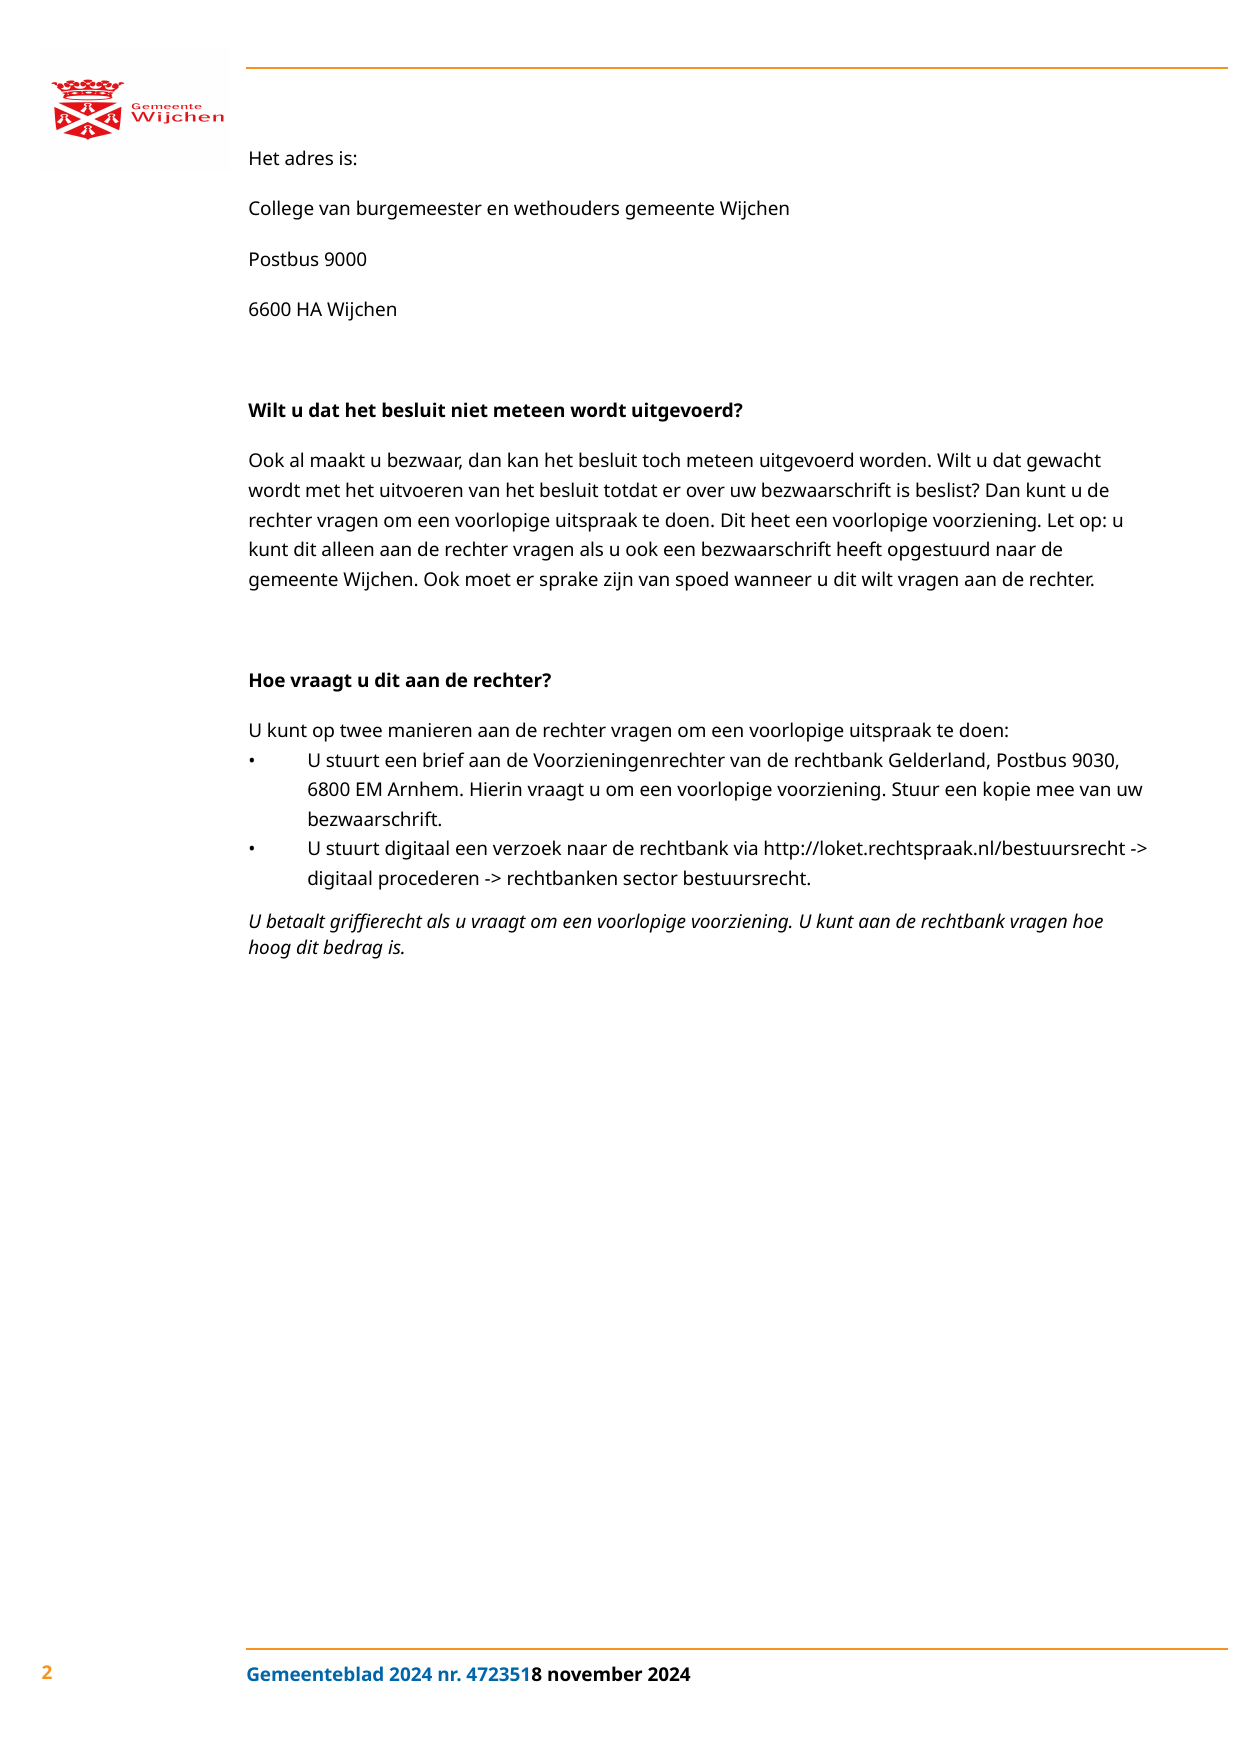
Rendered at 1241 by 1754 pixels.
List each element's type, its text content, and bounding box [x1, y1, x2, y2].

text 6600 HA Wijchen [248, 296, 1152, 322]
text Hoe vraagt u dit aan de rechter? [248, 667, 1152, 693]
list U stuurt digitaal een verzoek naar de rechtbank via http://loket.rechtspraak.nl/bestuursrecht -> digitaal procederen -> rechtbanken sector bestuursrecht. [248, 836, 1152, 891]
list U stuurt een brief aan de Voorzieningenrechter van de rechtbank Gelderland, Postbus 9030, 6800 EM Arnhem. Hierin vraagt u om een voorlopige voorziening. Stuur een kopie mee van uw bezwaarschrift. [248, 747, 1152, 832]
picture [41, 47, 231, 172]
text U kunt op twee manieren aan de rechter vragen om een voorlopige uitspraak te doen: [248, 717, 1152, 743]
text Ook al maakt u bezwaar, dan kan het besluit toch meteen uitgevoerd worden. Wilt u dat gewacht wordt met het uitvoeren van het besluit totdat er over uw bezwaarschrift is beslist? Dan kunt u de rechter vragen om een voorlopige uitspraak te doen. Dit heet een voorlopige voorziening. Let op: u kunt dit alleen aan de rechter vragen als u ook een bezwaarschrift heeft opgestuurd naar de gemeente Wijchen. Ook moet er sprake zijn van spoed wanneer u dit wilt vragen aan de rechter. [248, 448, 1152, 592]
text College van burgemeester en wethouders gemeente Wijchen [248, 196, 1152, 221]
text Het adres is: [248, 145, 1152, 171]
text Wilt u dat het besluit niet meteen wordt uitgevoerd? [248, 397, 1152, 423]
text U betaalt griffierecht als u vraagt om een voorlopige voorziening. U kunt aan de rechtbank vragen hoe hoog dit bedrag is. [248, 908, 1152, 960]
text Postbus 9000 [248, 246, 1152, 272]
